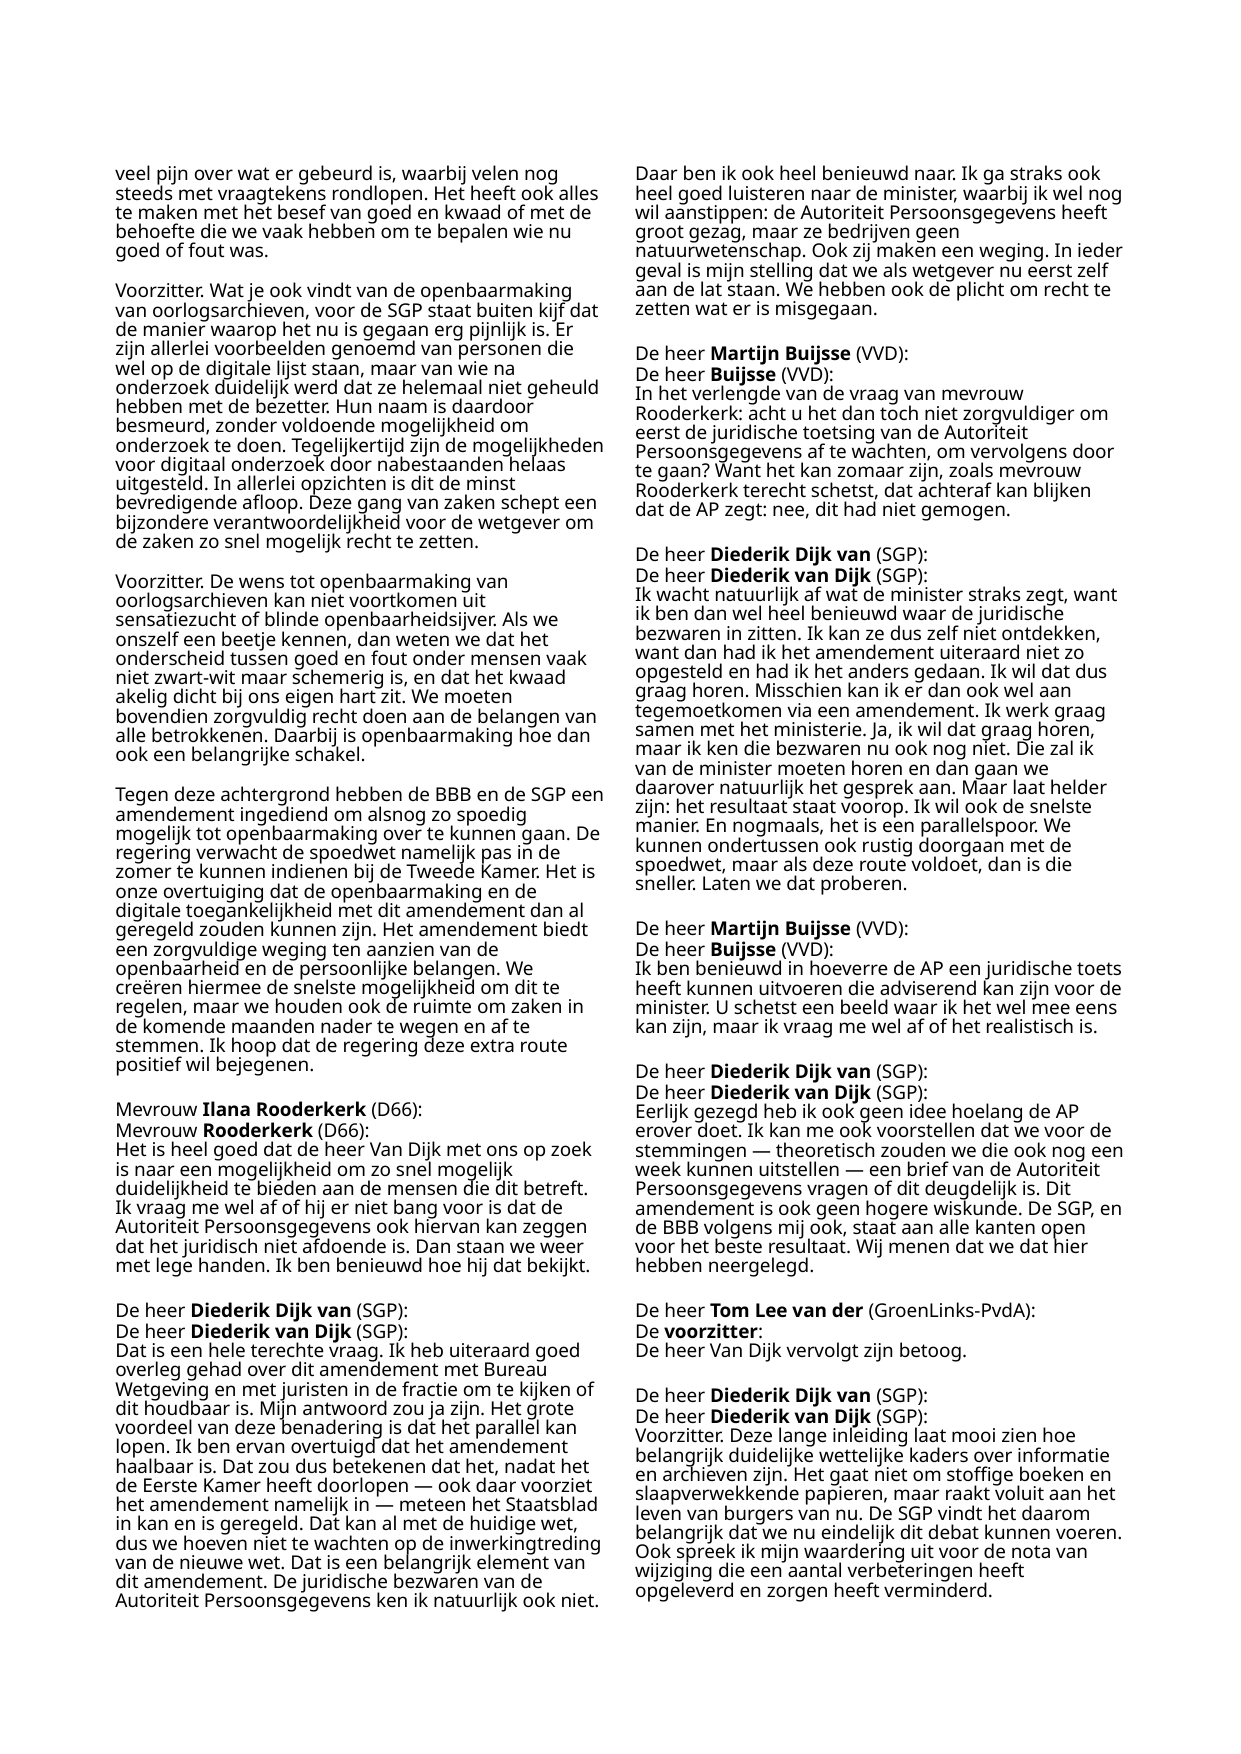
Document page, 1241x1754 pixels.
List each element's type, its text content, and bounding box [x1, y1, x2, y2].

text Eerlijk gezegd heb ik ook geen idee hoelang de AP erover doet. Ik kan me ook voorstellen dat we voor de stemmingen — theoretisch zouden we die ook nog een week kunnen uitstellen — een brief van de Autoriteit Persoonsgegevens vragen of dit deugdelijk is. Dit amendement is ook geen hogere wiskunde. De SGP, en de BBB volgens mij ook, staat aan alle kanten open voor het beste resultaat. Wij menen dat we dat hier hebben neergelegd. [635, 1103, 1125, 1277]
text Het is heel goed dat de heer Van Dijk met ons op zoek is naar een mogelijkheid om zo snel mogelijk duidelijkheid te bieden aan de mensen die dit betreft. Ik vraag me wel af of hij er niet bang voor is dat de Autoriteit Persoonsgegevens ook hiervan kan zeggen dat het juridisch niet afdoende is. Dan staan we weer met lege handen. Ik ben benieuwd hoe hij dat bekijkt. [115, 1141, 605, 1276]
text Tegen deze achtergrond hebben de BBB en de SGP een amendement ingediend om alsnog zo spoedig mogelijk tot openbaarmaking over te kunnen gaan. De regering verwacht de spoedwet namelijk pas in de zomer te kunnen indienen bij de Tweede Kamer. Het is onze overtuiging dat de openbaarmaking en de digitale toegankelijkheid met dit amendement dan al geregeld zouden kunnen zijn. Het amendement biedt een zorgvuldige weging ten aanzien van de openbaarheid en de persoonlijke belangen. We creëren hiermee de snelste mogelijkheid om dit te regelen, maar we houden ook de ruimte om zaken in de komende maanden nader te wegen en af te stemmen. Ik hoop dat de regering deze extra route positief wil bejegenen. [115, 786, 605, 1075]
text De voorzitter: [635, 1323, 1125, 1342]
text De heer Diederik van Dijk (SGP): [635, 1408, 1125, 1427]
text Ik wacht natuurlijk af wat de minister straks zegt, want ik ben dan wel heel benieuwd waar de juridische bezwaren in zitten. Ik kan ze dus zelf niet ontdekken, want dan had ik het amendement uiteraard niet zo opgesteld en had ik het anders gedaan. Ik wil dat dus graag horen. Misschien kan ik er dan ook wel aan tegemoetkomen via een amendement. Ik werk graag samen met het ministerie. Ja, ik wil dat graag horen, maar ik ken die bezwaren nu ook nog niet. Die zal ik van de minister moeten horen en dan gaan we daarover natuurlijk het gesprek aan. Maar laat helder zijn: het resultaat staat voorop. Ik wil ook de snelste manier. En nogmaals, het is een parallelspoor. We kunnen ondertussen ook rustig doorgaan met de spoedwet, maar als deze route voldoet, dan is die sneller. Laten we dat proberen. [635, 586, 1125, 894]
text Voorzitter. Wat je ook vindt van de openbaarmaking van oorlogsarchieven, voor de SGP staat buiten kijf dat de manier waarop het nu is gegaan erg pijnlijk is. Er zijn allerlei voorbeelden genoemd van personen die wel op de digitale lijst staan, maar van wie na onderzoek duidelijk werd dat ze helemaal niet geheuld hebben met de bezetter. Hun naam is daardoor besmeurd, zonder voldoende mogelijkheid om onderzoek te doen. Tegelijkertijd zijn de mogelijkheden voor digitaal onderzoek door nabestaanden helaas uitgesteld. In allerlei opzichten is dit de minst bevredigende afloop. Deze gang van zaken schept een bijzondere verantwoordelijkheid voor de wetgever om de zaken zo snel mogelijk recht te zetten. [115, 282, 605, 552]
text De heer Van Dijk vervolgt zijn betoog. [635, 1342, 1125, 1362]
text Dat is een hele terechte vraag. Ik heb uiteraard goed overleg gehad over dit amendement met Bureau Wetgeving en met juristen in de fractie om te kijken of dit houdbaar is. Mijn antwoord zou ja zijn. Het grote voordeel van deze benadering is dat het parallel kan lopen. Ik ben ervan overtuigd dat het amendement haalbaar is. Dat zou dus betekenen dat het, nadat het de Eerste Kamer heeft doorlopen — ook daar voorziet het amendement namelijk in — meteen het Staatsblad in kan en is geregeld. Dat kan al met de huidige wet, dus we hoeven niet te wachten op de inwerkingtreding van de nieuwe wet. Dat is een belangrijk element van dit amendement. De juridische bezwaren van de Autoriteit Persoonsgegevens ken ik natuurlijk ook niet. [115, 1342, 605, 1612]
text Voorzitter. Deze lange inleiding laat mooi zien hoe belangrijk duidelijke wettelijke kaders over informatie en archieven zijn. Het gaat niet om stoffige boeken en slaapverwekkende papieren, maar raakt voluit aan het leven van burgers van nu. De SGP vindt het daarom belangrijk dat we nu eindelijk dit debat kunnen voeren. Ook spreek ik mijn waardering uit voor de nota van wijziging die een aantal verbeteringen heeft opgeleverd en zorgen heeft verminderd. [635, 1427, 1125, 1601]
text De heer Buijsse (VVD): [635, 941, 1125, 960]
text De heer Martijn Buijsse (VVD): [635, 340, 1125, 366]
text Ik ben benieuwd in hoeverre de AP een juridische toets heeft kunnen uitvoeren die adviserend kan zijn voor de minister. U schetst een beeld waar ik het wel mee eens kan zijn, maar ik vraag me wel af of het realistisch is. [635, 960, 1125, 1037]
text De heer Diederik van Dijk (SGP): [635, 1084, 1125, 1103]
text De heer Diederik Dijk van (SGP): [635, 1058, 1125, 1084]
text De heer Diederik van Dijk (SGP): [115, 1323, 605, 1342]
text De heer Diederik van Dijk (SGP): [635, 567, 1125, 586]
text De heer Diederik Dijk van (SGP): [635, 541, 1125, 567]
text Voorzitter. De wens tot openbaarmaking van oorlogsarchieven kan niet voortkomen uit sensatiezucht of blinde openbaarheidsijver. Als we onszelf een beetje kennen, dan weten we dat het onderscheid tussen goed en fout onder mensen vaak niet zwart-wit maar schemerig is, en dat het kwaad akelig dicht bij ons eigen hart zit. We moeten bovendien zorgvuldig recht doen aan de belangen van alle betrokkenen. Daarbij is openbaarmaking hoe dan ook een belangrijke schakel. [115, 573, 605, 766]
text De heer Tom Lee van der (GroenLinks-PvdA): [635, 1297, 1125, 1323]
text Mevrouw Rooderkerk (D66): [115, 1122, 605, 1141]
text De heer Martijn Buijsse (VVD): [635, 915, 1125, 941]
text De heer Diederik Dijk van (SGP): [635, 1382, 1125, 1408]
text Daar ben ik ook heel benieuwd naar. Ik ga straks ook heel goed luisteren naar de minister, waarbij ik wel nog wil aanstippen: de Autoriteit Persoonsgegevens heeft groot gezag, maar ze bedrijven geen natuurwetenschap. Ook zij maken een weging. In ieder geval is mijn stelling dat we als wetgever nu eerst zelf aan de lat staan. We hebben ook de plicht om recht te zetten wat er is misgegaan. [635, 165, 1125, 319]
text veel pijn over wat er gebeurd is, waarbij velen nog steeds met vraagtekens rondlopen. Het heeft ook alles te maken met het besef van goed en kwaad of met de behoefte die we vaak hebben om te bepalen wie nu goed of fout was. [115, 165, 605, 262]
text Mevrouw Ilana Rooderkerk (D66): [115, 1096, 605, 1122]
text De heer Diederik Dijk van (SGP): [115, 1297, 605, 1323]
text De heer Buijsse (VVD): [635, 366, 1125, 385]
text In het verlengde van de vraag van mevrouw Rooderkerk: acht u het dan toch niet zorgvuldiger om eerst de juridische toetsing van de Autoriteit Persoonsgegevens af te wachten, om vervolgens door te gaan? Want het kan zomaar zijn, zoals mevrouw Rooderkerk terecht schetst, dat achteraf kan blijken dat de AP zegt: nee, dit had niet gemogen. [635, 385, 1125, 520]
